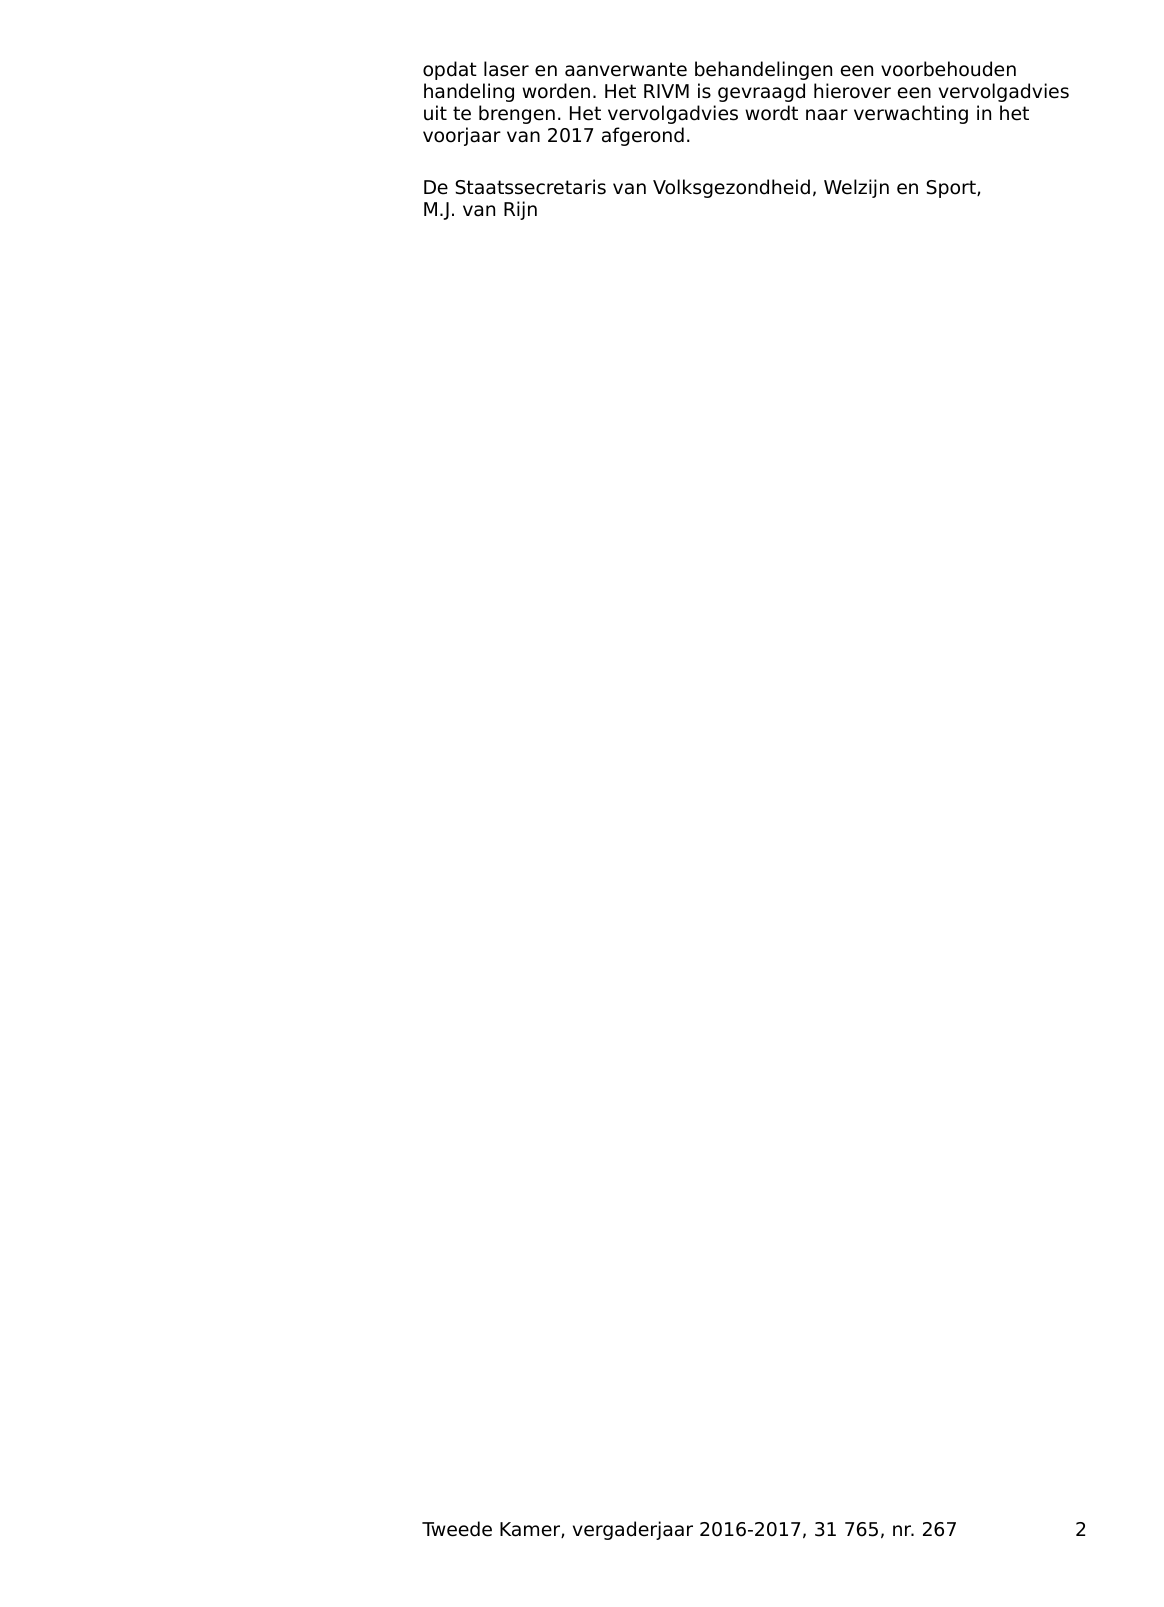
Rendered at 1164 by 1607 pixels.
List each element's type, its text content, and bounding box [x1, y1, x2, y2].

text opdat laser en aanverwante behandelingen een voorbehouden handeling worden. Het RIVM is gevraagd hierover een vervolgadvies uit te brengen. Het vervolgadvies wordt naar verwachting in het voorjaar van 2017 afgerond. [422, 59, 1087, 147]
text De Staatssecretaris van Volksgezondheid, Welzijn en Sport, M.J. van Rijn [422, 177, 1087, 221]
